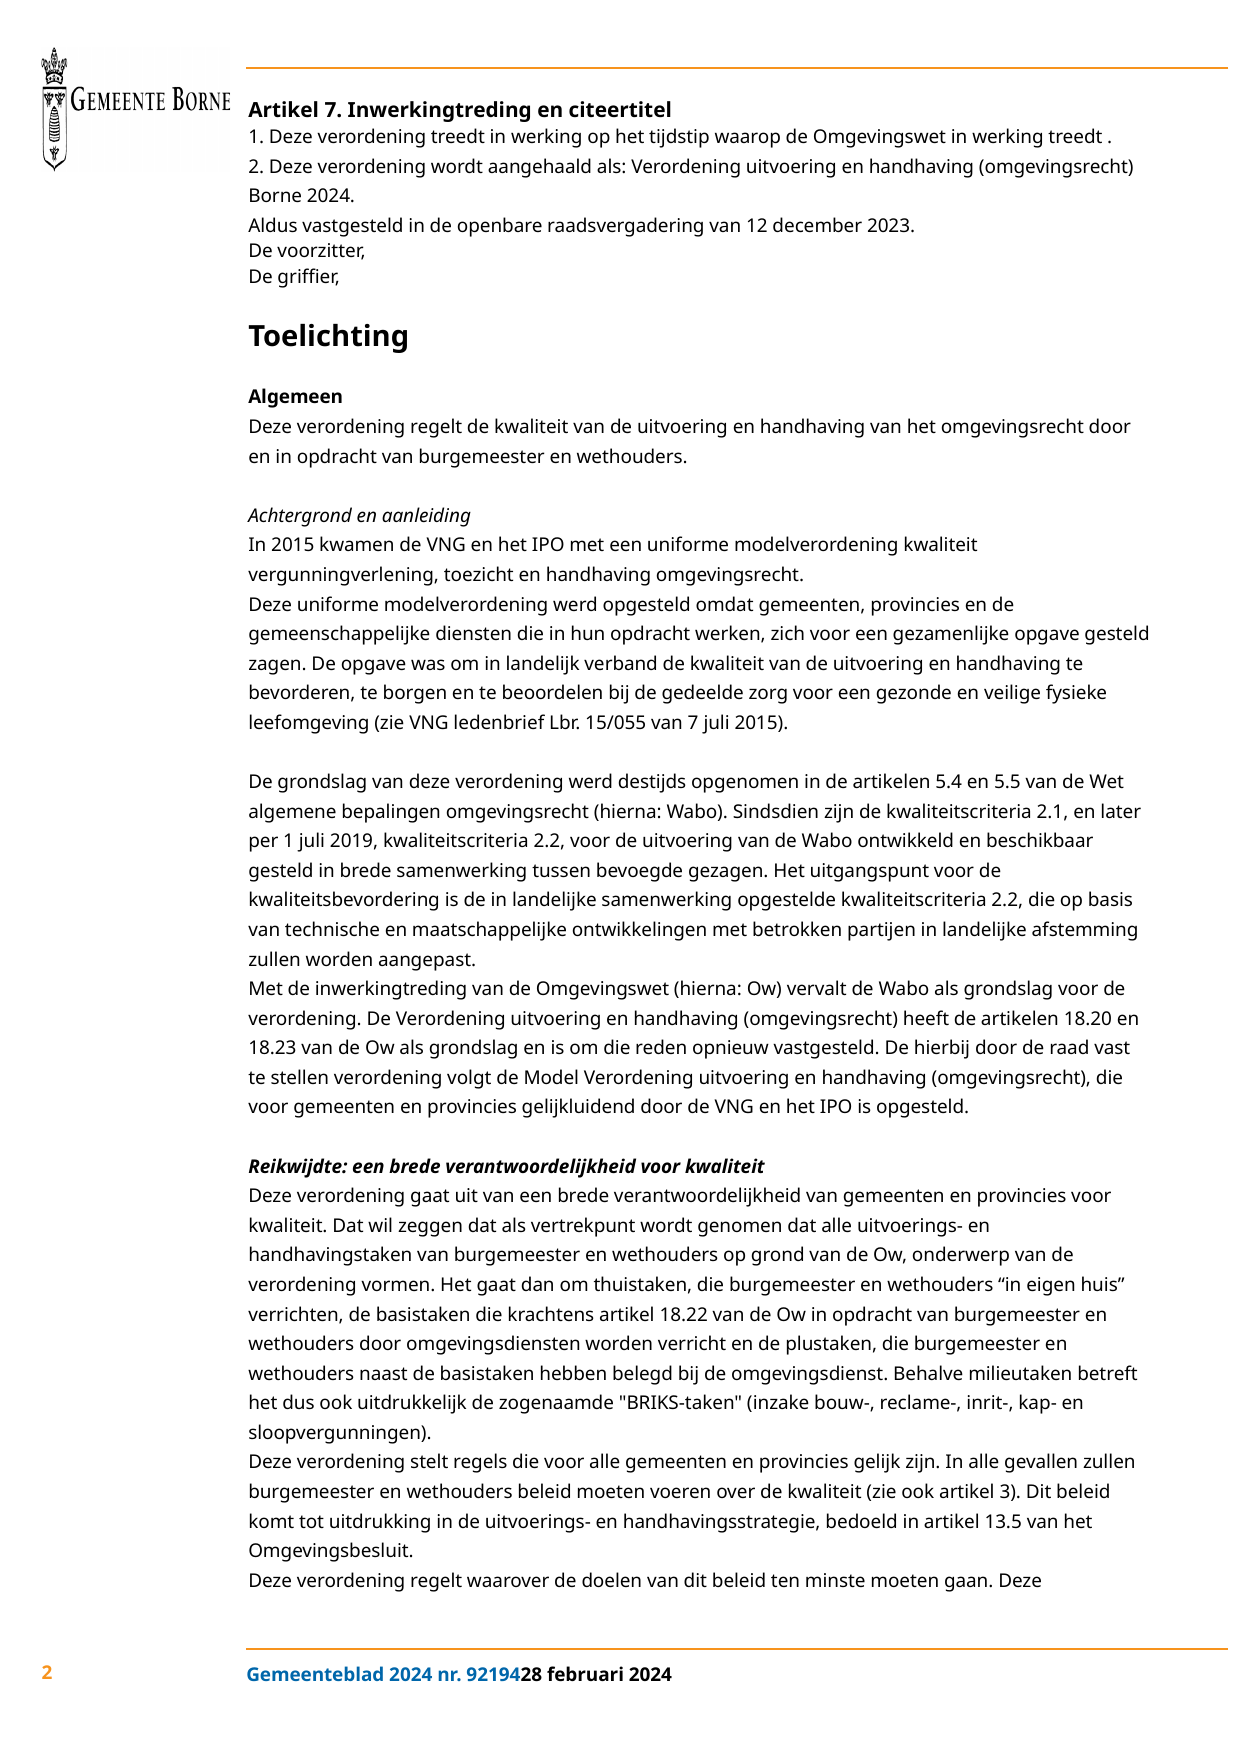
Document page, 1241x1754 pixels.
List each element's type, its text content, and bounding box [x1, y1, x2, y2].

text Aldus vastgesteld in de openbare raadsvergadering van 12 december 2023. [248, 212, 1152, 238]
text De griffier, [248, 263, 1152, 289]
text Deze verordening stelt regels die voor alle gemeenten en provincies gelijk zijn. In alle gevallen zullen burgemeester en wethouders beleid moeten voeren over de kwaliteit (zie ook artikel 3). Dit beleid komt tot uitdrukking in de uitvoerings- en handhavingsstrategie, bedoeld in artikel 13.5 van het Omgevingsbesluit. [248, 1449, 1152, 1563]
text De grondslag van deze verordening werd destijds opgenomen in de artikelen 5.4 en 5.5 van de Wet algemene bepalingen omgevingsrecht (hierna: Wabo). Sindsdien zijn de kwaliteitscriteria 2.1, en later per 1 juli 2019, kwaliteitscriteria 2.2, voor de uitvoering van de Wabo ontwikkeld en beschikbaar gesteld in brede samenwerking tussen bevoegde gezagen. Het uitgangspunt voor de kwaliteitsbevordering is de in landelijke samenwerking opgestelde kwaliteitscriteria 2.2, die op basis van technische en maatschappelijke ontwikkelingen met betrokken partijen in landelijke afstemming zullen worden aangepast. [248, 768, 1152, 972]
text In 2015 kwamen de VNG en het IPO met een uniforme modelverordening kwaliteit vergunningverlening, toezicht en handhaving omgevingsrecht. [248, 532, 1152, 587]
text Met de inwerkingtreding van de Omgevingswet (hierna: Ow) vervalt de Wabo als grondslag voor de verordening. De Verordening uitvoering en handhaving (omgevingsrecht) heeft de artikelen 18.20 en 18.23 van de Ow als grondslag en is om die reden opnieuw vastgesteld. De hierbij door de raad vast te stellen verordening volgt de Model Verordening uitvoering en handhaving (omgevingsrecht), die voor gemeenten en provincies gelijkluidend door de VNG en het IPO is opgesteld. [248, 975, 1152, 1119]
text Artikel 7. Inwerkingtreding en citeertitel [248, 95, 1152, 123]
text Algemeen [248, 384, 1152, 409]
text 2. Deze verordening wordt aangehaald als: Verordening uitvoering en handhaving (omgevingsrecht) Borne 2024. [248, 153, 1152, 208]
text Reikwijdte: een brede verantwoordelijkheid voor kwaliteit [248, 1153, 1152, 1179]
text Deze verordening regelt waarover de doelen van dit beleid ten minste moeten gaan. Deze [248, 1567, 1152, 1593]
text 1. Deze verordening treedt in werking op het tijdstip waarop de Omgevingswet in werking treedt . [248, 123, 1152, 149]
text Toelichting [248, 315, 1152, 354]
text Deze verordening gaat uit van een brede verantwoordelijkheid van gemeenten en provincies voor kwaliteit. Dat wil zeggen dat als vertrekpunt wordt genomen dat alle uitvoerings- en handhavingstaken van burgemeester en wethouders op grond van de Ow, onderwerp van de verordening vormen. Het gaat dan om thuistaken, die burgemeester en wethouders “in eigen huis” verrichten, de basistaken die krachtens artikel 18.22 van de Ow in opdracht van burgemeester en wethouders door omgevingsdiensten worden verricht en de plustaken, die burgemeester en wethouders naast de basistaken hebben belegd bij de omgevingsdienst. Behalve milieutaken betreft het dus ook uitdrukkelijk de zogenaamde "BRIKS-taken" (inzake bouw-, reclame-, inrit-, kap- en sloopvergunningen). [248, 1182, 1152, 1445]
picture [41, 47, 231, 172]
text Deze uniforme modelverordening werd opgesteld omdat gemeenten, provincies en de gemeenschappelijke diensten die in hun opdracht werken, zich voor een gezamenlijke opgave gesteld zagen. De opgave was om in landelijk verband de kwaliteit van de uitvoering en handhaving te bevorderen, te borgen en te beoordelen bij de gedeelde zorg voor een gezonde en veilige fysieke leefomgeving (zie VNG ledenbrief Lbr. 15/055 van 7 juli 2015). [248, 591, 1152, 735]
text Deze verordening regelt de kwaliteit van de uitvoering en handhaving van het omgevingsrecht door en in opdracht van burgemeester en wethouders. [248, 413, 1152, 469]
text De voorzitter, [248, 238, 1152, 263]
text Achtergrond en aanleiding [248, 502, 1152, 528]
